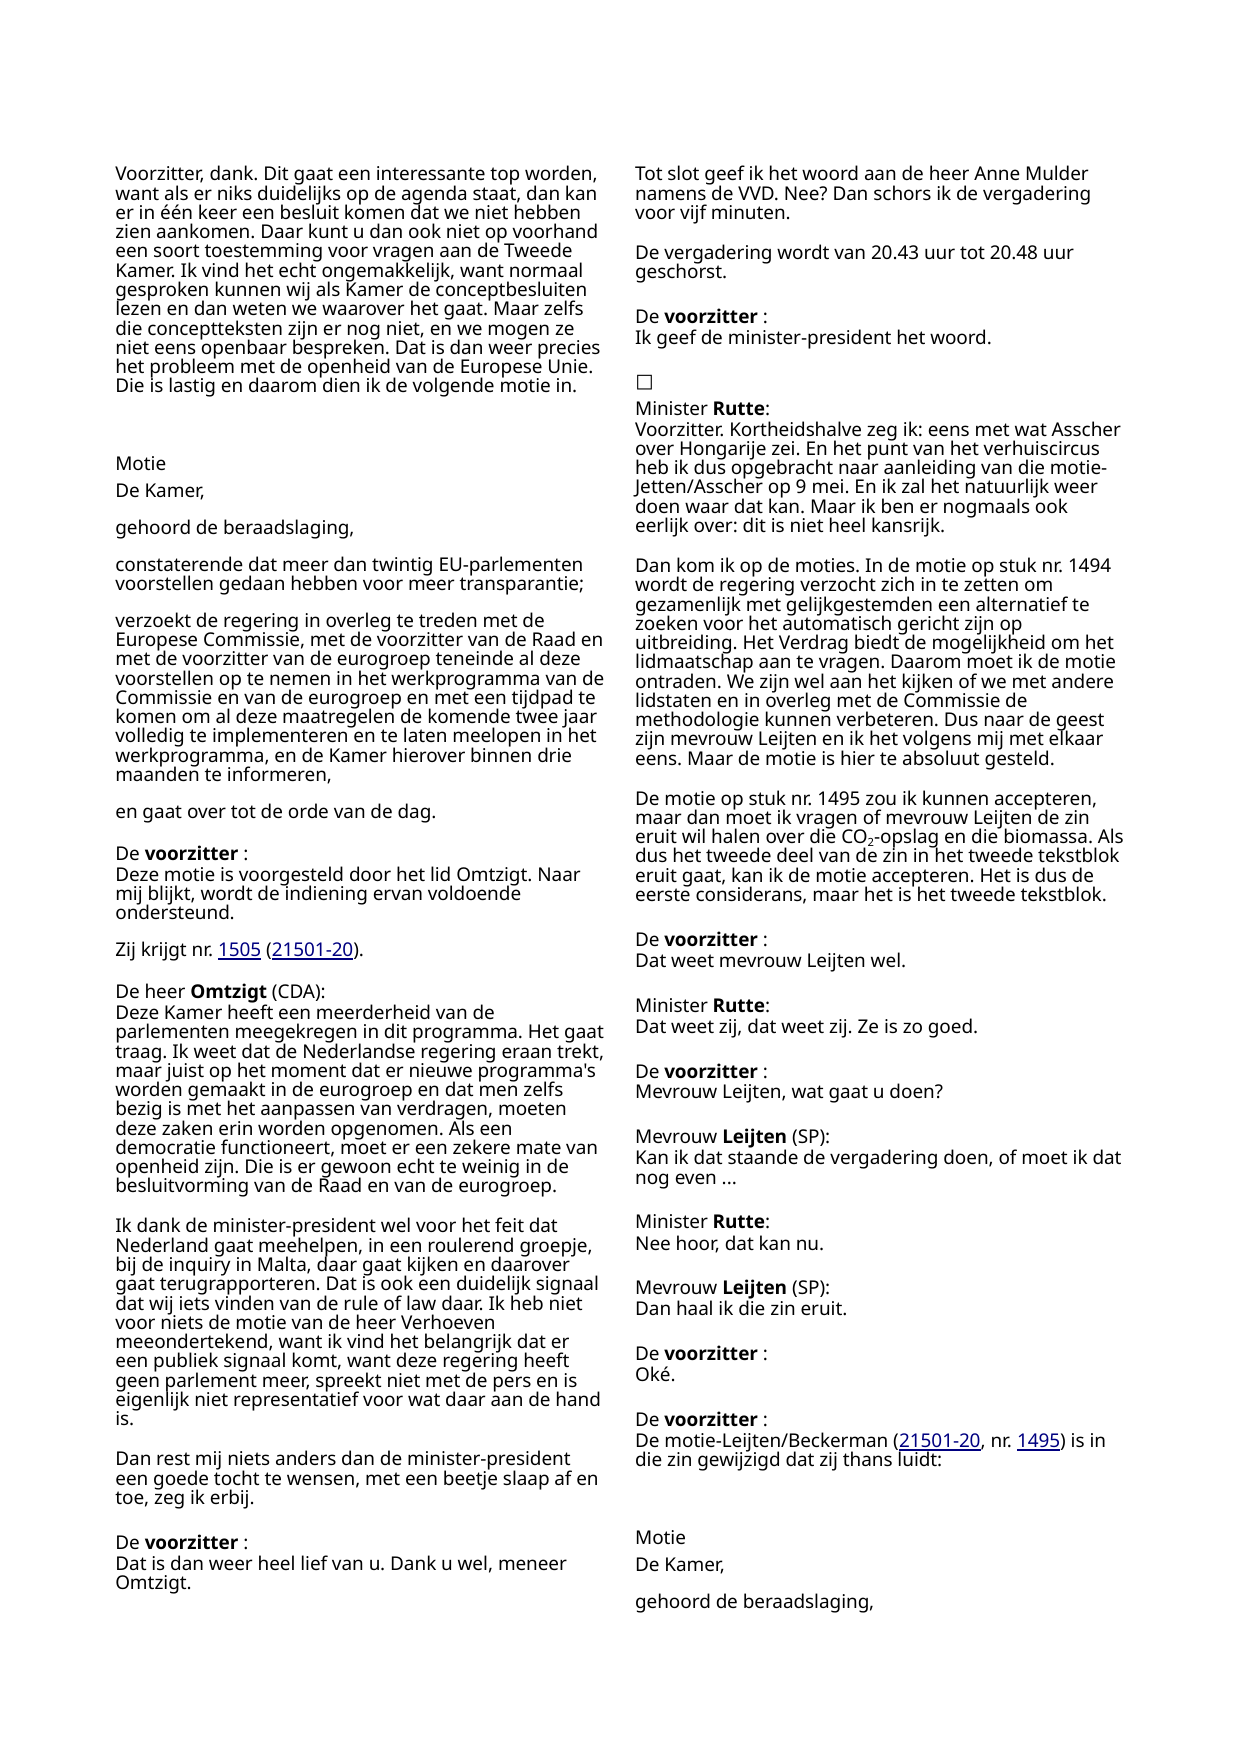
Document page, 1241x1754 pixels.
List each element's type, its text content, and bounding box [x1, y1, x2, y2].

text De voorzitter : [635, 1406, 1125, 1432]
text Motie [635, 1524, 1125, 1550]
text Nee hoor, dat kan nu. [635, 1234, 1125, 1254]
text De voorzitter : [115, 840, 605, 866]
text De voorzitter : [635, 926, 1125, 952]
text Minister Rutte: [635, 395, 1125, 421]
text Voorzitter. Kortheidshalve zeg ik: eens met wat Asscher over Hongarije zei. En het punt van het verhuiscircus heb ik dus opgebracht naar aanleiding van die motie-Jetten/Asscher op 9 mei. En ik zal het natuurlijk weer doen waar dat kan. Maar ik ben er nogmaals ook eerlijk over: dit is niet heel kansrijk. [635, 421, 1125, 536]
text Minister Rutte: [635, 992, 1125, 1018]
text verzoekt de regering in overleg te treden met de Europese Commissie, met de voorzitter van de Raad en met de voorzitter van de eurogroep teneinde al deze voorstellen op te nemen in het werkprogramma van de Commissie en van de eurogroep en met een tijdpad te komen om al deze maatregelen de komende twee jaar volledig te implementeren en te laten meelopen in het werkprogramma, en de Kamer hierover binnen drie maanden te informeren, [115, 612, 605, 785]
text Zij krijgt nr. 1505 (21501-20). [115, 941, 605, 961]
text Dan haal ik die zin eruit. [635, 1300, 1125, 1319]
text Mevrouw Leijten (SP): [635, 1274, 1125, 1300]
text Dan rest mij niets anders dan de minister-president een goede tocht te wensen, met een beetje slaap af en toe, zeg ik erbij. [115, 1450, 605, 1508]
text De vergadering wordt van 20.43 uur tot 20.48 uur geschorst. [635, 244, 1125, 282]
text Ik geef de minister-president het woord. [635, 329, 1125, 348]
text Dat weet zij, dat weet zij. Ze is zo goed. [635, 1018, 1125, 1037]
text Dat weet mevrouw Leijten wel. [635, 952, 1125, 971]
text De motie op stuk nr. 1495 zou ik kunnen accepteren, maar dan moet ik vragen of mevrouw Leijten de zin eruit wil halen over die CO2-opslag en die biomassa. Als dus het tweede deel van de zin in het tweede tekstblok eruit gaat, kan ik de motie accepteren. Het is dus de eerste considerans, maar het is het tweede tekstblok. [635, 790, 1125, 905]
text gehoord de beraadslaging, [115, 519, 605, 538]
text constaterende dat meer dan twintig EU-parlementen voorstellen gedaan hebben voor meer transparantie; [115, 556, 605, 594]
text De Kamer, [115, 482, 605, 501]
text De voorzitter : [635, 1340, 1125, 1366]
text Dat is dan weer heel lief van u. Dank u wel, meneer Omtzigt. [115, 1554, 605, 1593]
text De voorzitter : [115, 1529, 605, 1554]
text De voorzitter : [635, 1058, 1125, 1083]
text De voorzitter : [635, 303, 1125, 329]
text Deze motie is voorgesteld door het lid Omtzigt. Naar mij blijkt, wordt de indiening ervan voldoende ondersteund. [115, 866, 605, 923]
text Minister Rutte: [635, 1209, 1125, 1234]
text Tot slot geef ik het woord aan de heer Anne Mulder namens de VVD. Nee? Dan schors ik de vergadering voor vijf minuten. [635, 165, 1125, 223]
text Kan ik dat staande de vergadering doen, of moet ik dat nog even ... [635, 1149, 1125, 1188]
text Oké. [635, 1366, 1125, 1385]
text Deze Kamer heeft een meerderheid van de parlementen meegekregen in dit programma. Het gaat traag. Ik weet dat de Nederlandse regering eraan trekt, maar juist op het moment dat er nieuwe programma's worden gemaakt in de eurogroep en dat men zelfs bezig is met het aanpassen van verdragen, moeten deze zaken erin worden opgenomen. Als een democratie functioneert, moet er een zekere mate van openheid zijn. Die is er gewoon echt te weinig in de besluitvorming van de Raad en van de eurogroep. [115, 1004, 605, 1197]
text Voorzitter, dank. Dit gaat een interessante top worden, want als er niks duidelijks op de agenda staat, dan kan er in één keer een besluit komen dat we niet hebben zien aankomen. Daar kunt u dan ook niet op voorhand een soort toestemming voor vragen aan de Tweede Kamer. Ik vind het echt ongemakkelijk, want normaal gesproken kunnen wij als Kamer de conceptbesluiten lezen en dan weten we waarover het gaat. Maar zelfs die conceptteksten zijn er nog niet, en we mogen ze niet eens openbaar bespreken. Dat is dan weer precies het probleem met de openheid van de Europese Unie. Die is lastig en daarom dien ik de volgende motie in. [115, 165, 605, 397]
text De heer Omtzigt (CDA): [115, 978, 605, 1004]
text gehoord de beraadslaging, [635, 1593, 1125, 1612]
text Mevrouw Leijten (SP): [635, 1124, 1125, 1149]
text Motie [115, 450, 605, 476]
text en gaat over tot de orde van de dag. [115, 803, 605, 822]
text ⬜ [635, 369, 1125, 395]
text Ik dank de minister-president wel voor het feit dat Nederland gaat meehelpen, in een roulerend groepje, bij de inquiry in Malta, daar gaat kijken en daarover gaat terugrapporteren. Dat is ook een duidelijk signaal dat wij iets vinden van de rule of law daar. Ik heb niet voor niets de motie van de heer Verhoeven meeondertekend, want ik vind het belangrijk dat er een publiek signaal komt, want deze regering heeft geen parlement meer, spreekt niet met de pers en is eigenlijk niet representatief voor wat daar aan de hand is. [115, 1217, 605, 1429]
text De Kamer, [635, 1556, 1125, 1575]
text Dan kom ik op de moties. In de motie op stuk nr. 1494 wordt de regering verzocht zich in te zetten om gezamenlijk met gelijkgestemden een alternatief te zoeken voor het automatisch gericht zijn op uitbreiding. Het Verdrag biedt de mogelijkheid om het lidmaatschap aan te vragen. Daarom moet ik de motie ontraden. We zijn wel aan het kijken of we met andere lidstaten en in overleg met de Commissie de methodologie kunnen verbeteren. Dus naar de geest zijn mevrouw Leijten en ik het volgens mij met elkaar eens. Maar de motie is hier te absoluut gesteld. [635, 557, 1125, 769]
text De motie-Leijten/Beckerman (21501-20, nr. 1495) is in die zin gewijzigd dat zij thans luidt: [635, 1432, 1125, 1471]
text Mevrouw Leijten, wat gaat u doen? [635, 1083, 1125, 1103]
